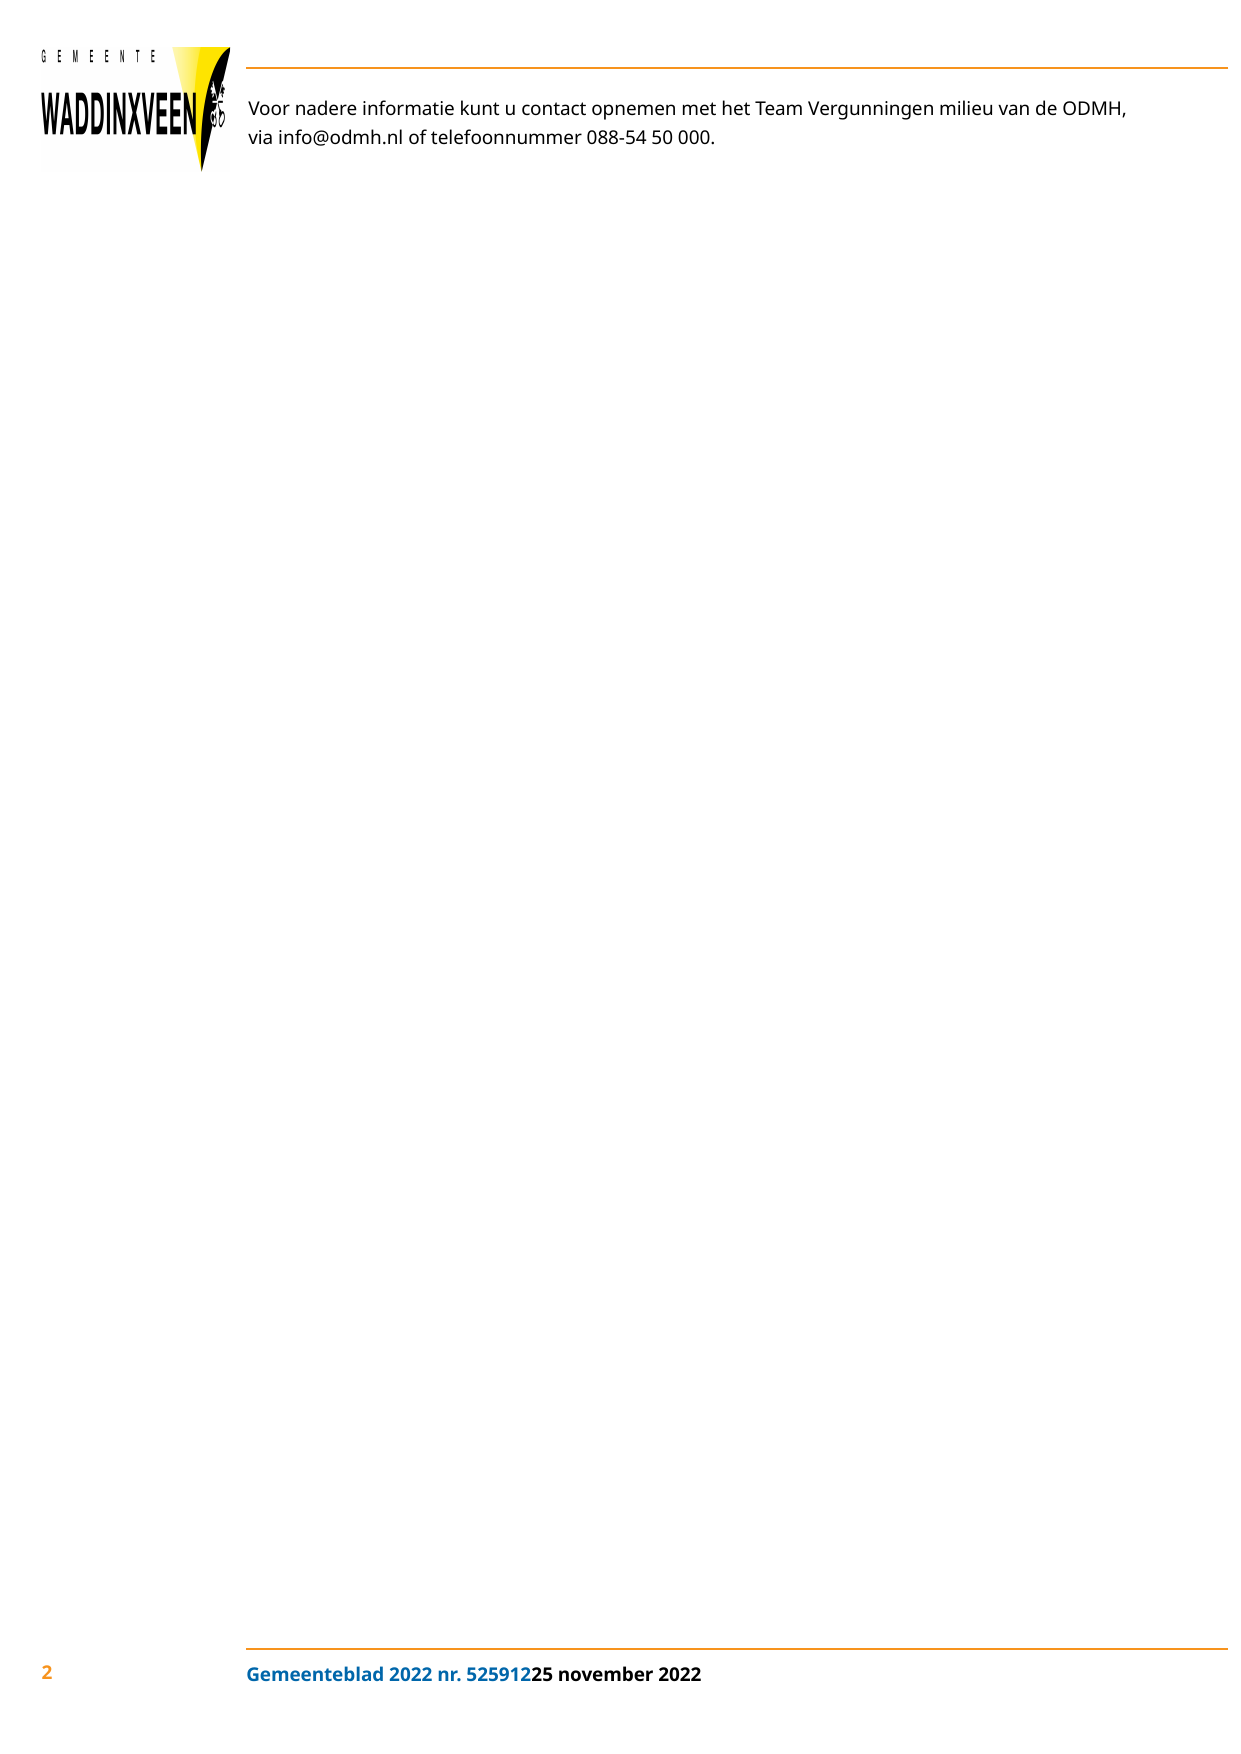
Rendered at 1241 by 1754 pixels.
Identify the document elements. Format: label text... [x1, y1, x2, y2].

picture [41, 47, 231, 172]
text Voor nadere informatie kunt u contact opnemen met het Team Vergunningen milieu van de ODMH, via info@odmh.nl of telefoonnummer 088-54 50 000. [248, 95, 1152, 150]
